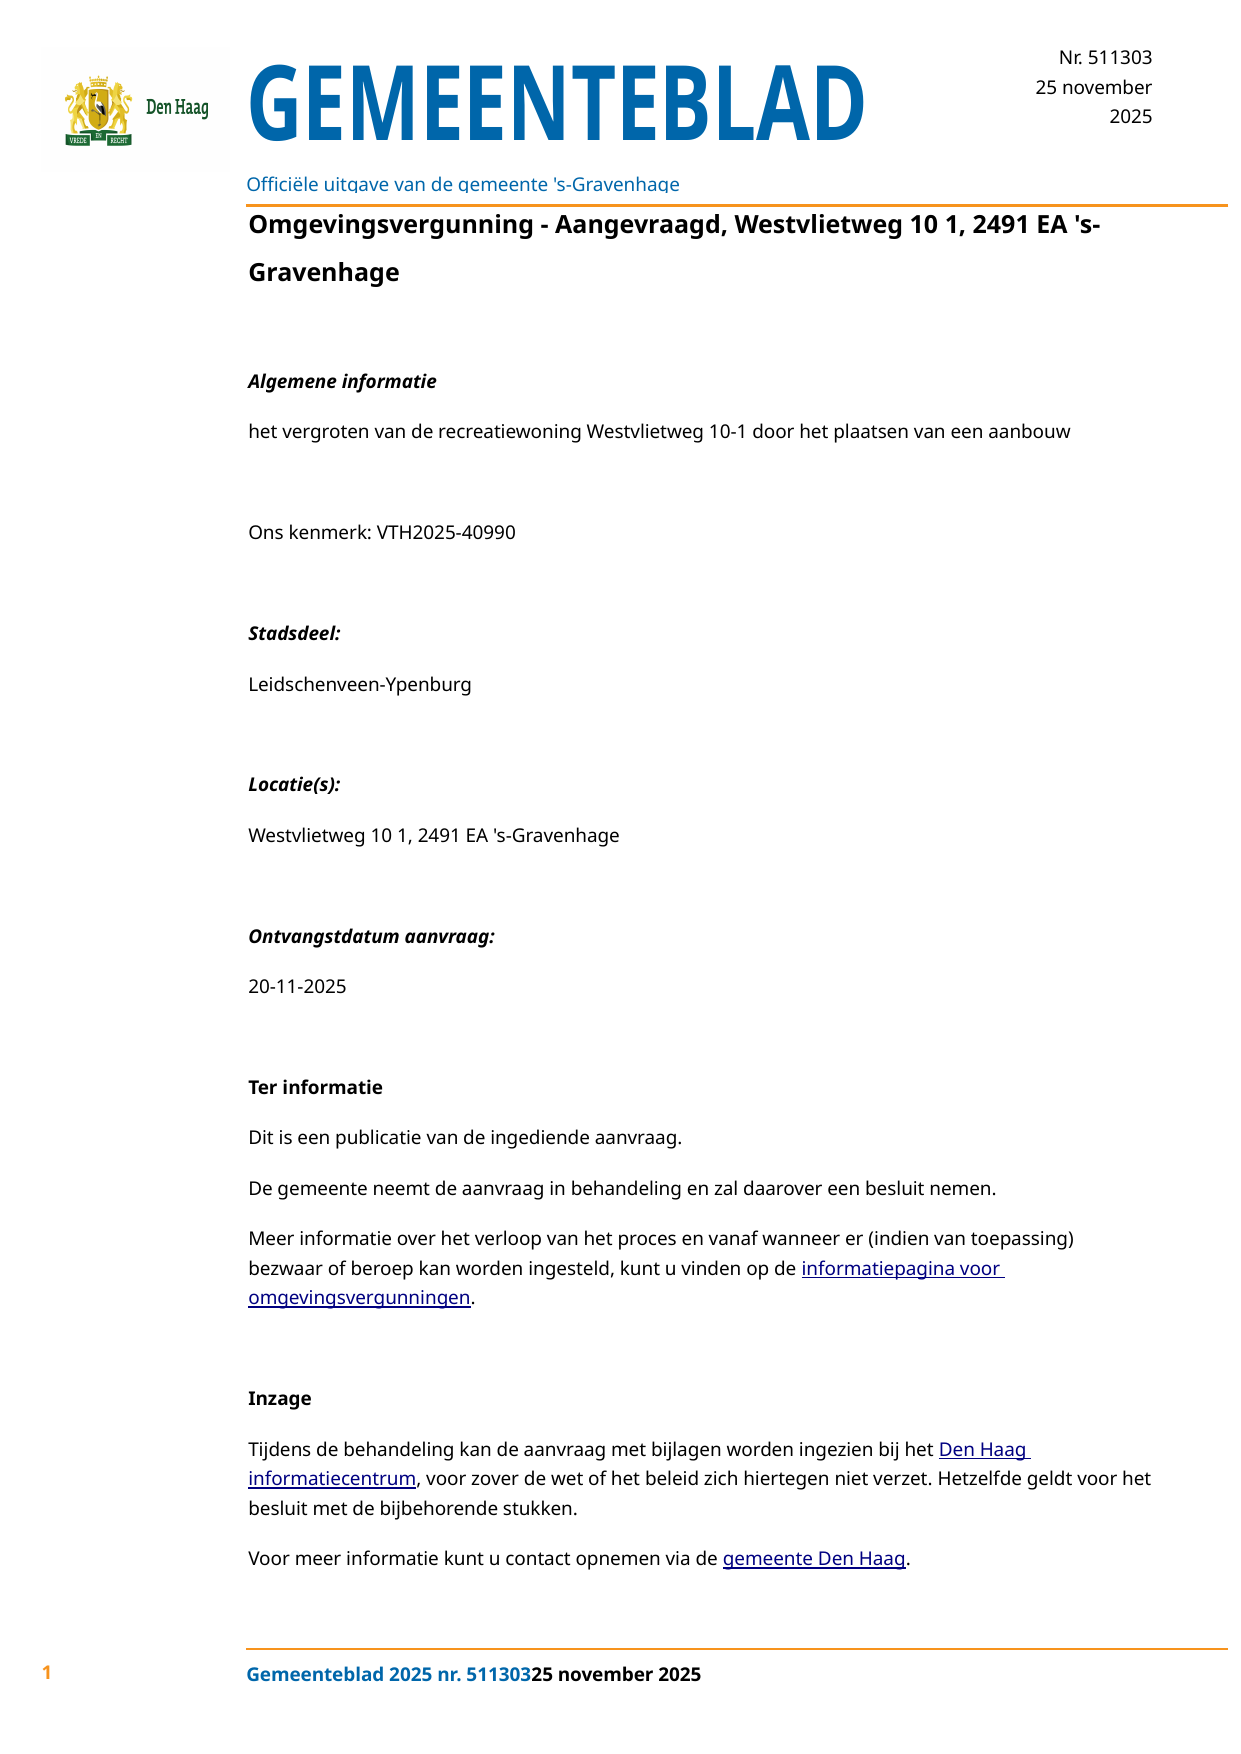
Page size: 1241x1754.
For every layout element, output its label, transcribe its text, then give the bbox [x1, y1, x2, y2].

text Voor meer informatie kunt u contact opnemen via de gemeente Den Haag. [248, 1545, 1152, 1571]
picture [41, 47, 231, 172]
text Locatie(s): [248, 772, 1152, 797]
text De gemeente neemt de aanvraag in behandeling en zal daarover een besluit nemen. [248, 1175, 1152, 1201]
text Ons kenmerk: VTH2025-40990 [248, 519, 1152, 545]
text het vergroten van de recreatiewoning Westvlietweg 10-1 door het plaatsen van een aanbouw [248, 419, 1152, 444]
text Westvlietweg 10 1, 2491 EA 's-Gravenhage [248, 822, 1152, 848]
text Ter informatie [248, 1074, 1152, 1100]
text 20-11-2025 [248, 973, 1152, 999]
text Meer informatie over het verloop van het proces en vanaf wanneer er (indien van toepassing) bezwaar of beroep kan worden ingesteld, kunt u vinden op de informatiepagina voor omgevingsvergunningen. [248, 1225, 1152, 1310]
text Omgevingsvergunning - Aangevraagd, Westvlietweg 10 1, 2491 EA 's-Gravenhage [248, 207, 1152, 288]
text Inzage [248, 1385, 1152, 1411]
text Ontvangstdatum aanvraag: [248, 923, 1152, 949]
text Leidschenveen-Ypenburg [248, 671, 1152, 697]
text Stadsdeel: [248, 620, 1152, 646]
text Algemene informatie [248, 368, 1152, 394]
text Tijdens de behandeling kan de aanvraag met bijlagen worden ingezien bij het Den Haag informatiecentrum, voor zover de wet of het beleid zich hiertegen niet verzet. Hetzelfde geldt voor het besluit met de bijbehorende stukken. [248, 1436, 1152, 1521]
text Dit is een publicatie van de ingediende aanvraag. [248, 1124, 1152, 1150]
